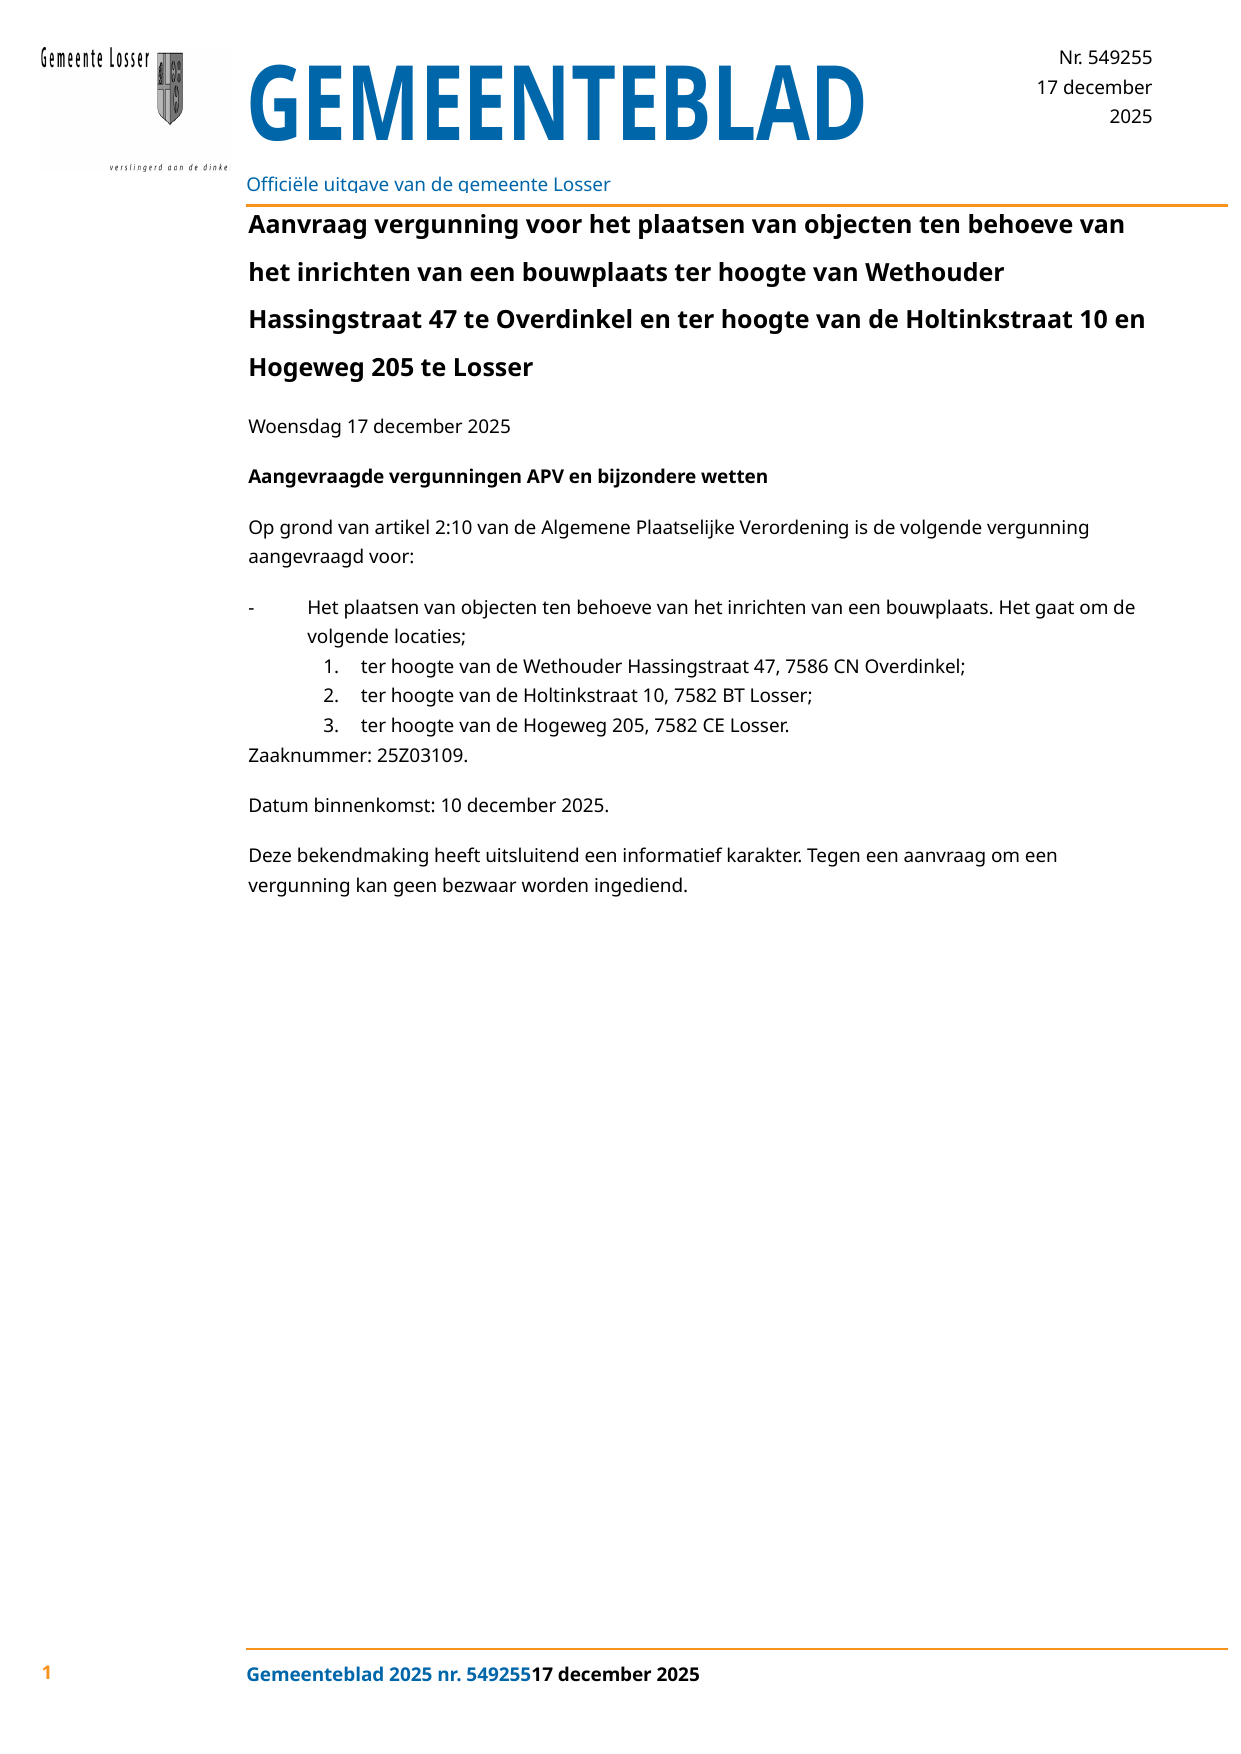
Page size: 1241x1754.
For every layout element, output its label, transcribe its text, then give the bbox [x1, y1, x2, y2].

text Deze bekendmaking heeft uitsluitend een informatief karakter. Tegen een aanvraag om een vergunning kan geen bezwaar worden ingediend. [248, 843, 1152, 898]
list ter hoogte van de Holtinkstraat 10, 7582 BT Losser; [323, 683, 1152, 708]
text Op grond van artikel 2:10 van de Algemene Plaatselijke Verordening is de volgende vergunning aangevraagd voor: [248, 514, 1152, 569]
text Datum binnenkomst: 10 december 2025. [248, 792, 1152, 818]
text Aanvraag vergunning voor het plaatsen van objecten ten behoeve van het inrichten van een bouwplaats ter hoogte van Wethouder Hassingstraat 47 te Overdinkel en ter hoogte van de Holtinkstraat 10 en Hogeweg 205 te Losser [248, 207, 1152, 384]
list ter hoogte van de Hogeweg 205, 7582 CE Losser. [323, 712, 1152, 738]
text Aangevraagde vergunningen APV en bijzondere wetten [248, 463, 1152, 489]
picture [41, 47, 231, 172]
list ter hoogte van de Wethouder Hassingstraat 47, 7586 CN Overdinkel; [323, 653, 1152, 679]
text Woensdag 17 december 2025 [248, 413, 1152, 439]
text Zaaknummer: 25Z03109. [248, 742, 1152, 768]
list Het plaatsen van objecten ten behoeve van het inrichten van een bouwplaats. Het gaat om de volgende locaties; [248, 594, 1152, 649]
